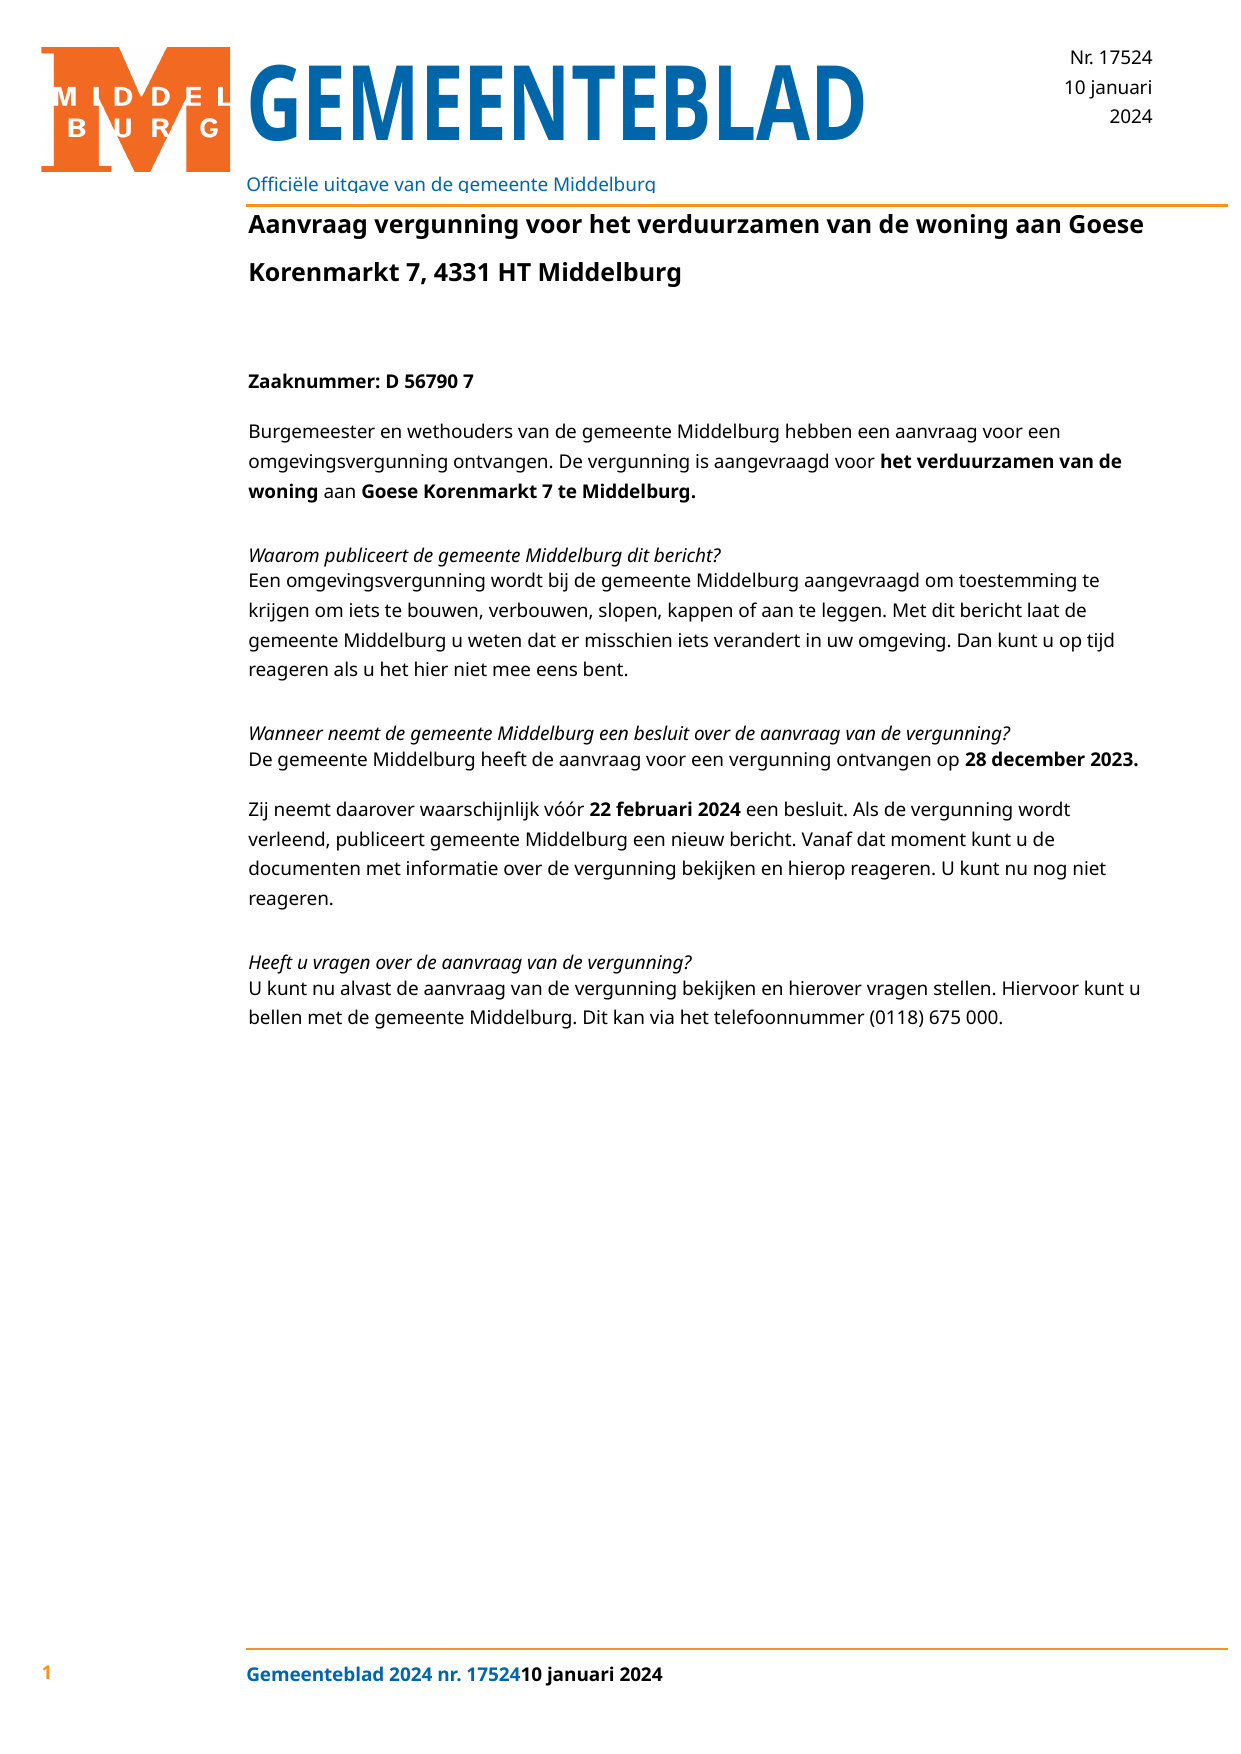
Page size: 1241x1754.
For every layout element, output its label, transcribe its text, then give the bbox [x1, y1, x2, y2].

text Heeft u vragen over de aanvraag van de vergunning? [248, 949, 1152, 975]
text Zaaknummer: D 56790 7 [248, 368, 1152, 394]
text Waarom publiceert de gemeente Middelburg dit bericht? [248, 542, 1152, 568]
text Burgemeester en wethouders van de gemeente Middelburg hebben een aanvraag voor een omgevingsvergunning ontvangen. De vergunning is aangevraagd voor het verduurzamen van de woning aan Goese Korenmarkt 7 te Middelburg. [248, 419, 1152, 504]
text Een omgevingsvergunning wordt bij de gemeente Middelburg aangevraagd om toestemming te krijgen om iets te bouwen, verbouwen, slopen, kappen of aan te leggen. Met dit bericht laat de gemeente Middelburg u weten dat er misschien iets verandert in uw omgeving. Dan kunt u op tijd reageren als u het hier niet mee eens bent. [248, 568, 1152, 682]
picture [41, 47, 231, 172]
text Aanvraag vergunning voor het verduurzamen van de woning aan Goese Korenmarkt 7, 4331 HT Middelburg [248, 207, 1152, 288]
text De gemeente Middelburg heeft de aanvraag voor een vergunning ontvangen op 28 december 2023. [248, 746, 1152, 772]
text Wanneer neemt de gemeente Middelburg een besluit over de aanvraag van de vergunning? [248, 720, 1152, 746]
text Zij neemt daarover waarschijnlijk vóór 22 februari 2024 een besluit. Als de vergunning wordt verleend, publiceert gemeente Middelburg een nieuw bericht. Vanaf dat moment kunt u de documenten met informatie over de vergunning bekijken en hierop reageren. U kunt nu nog niet reageren. [248, 796, 1152, 911]
text U kunt nu alvast de aanvraag van de vergunning bekijken en hierover vragen stellen. Hiervoor kunt u bellen met de gemeente Middelburg. Dit kan via het telefoonnummer (0118) 675 000. [248, 975, 1152, 1030]
